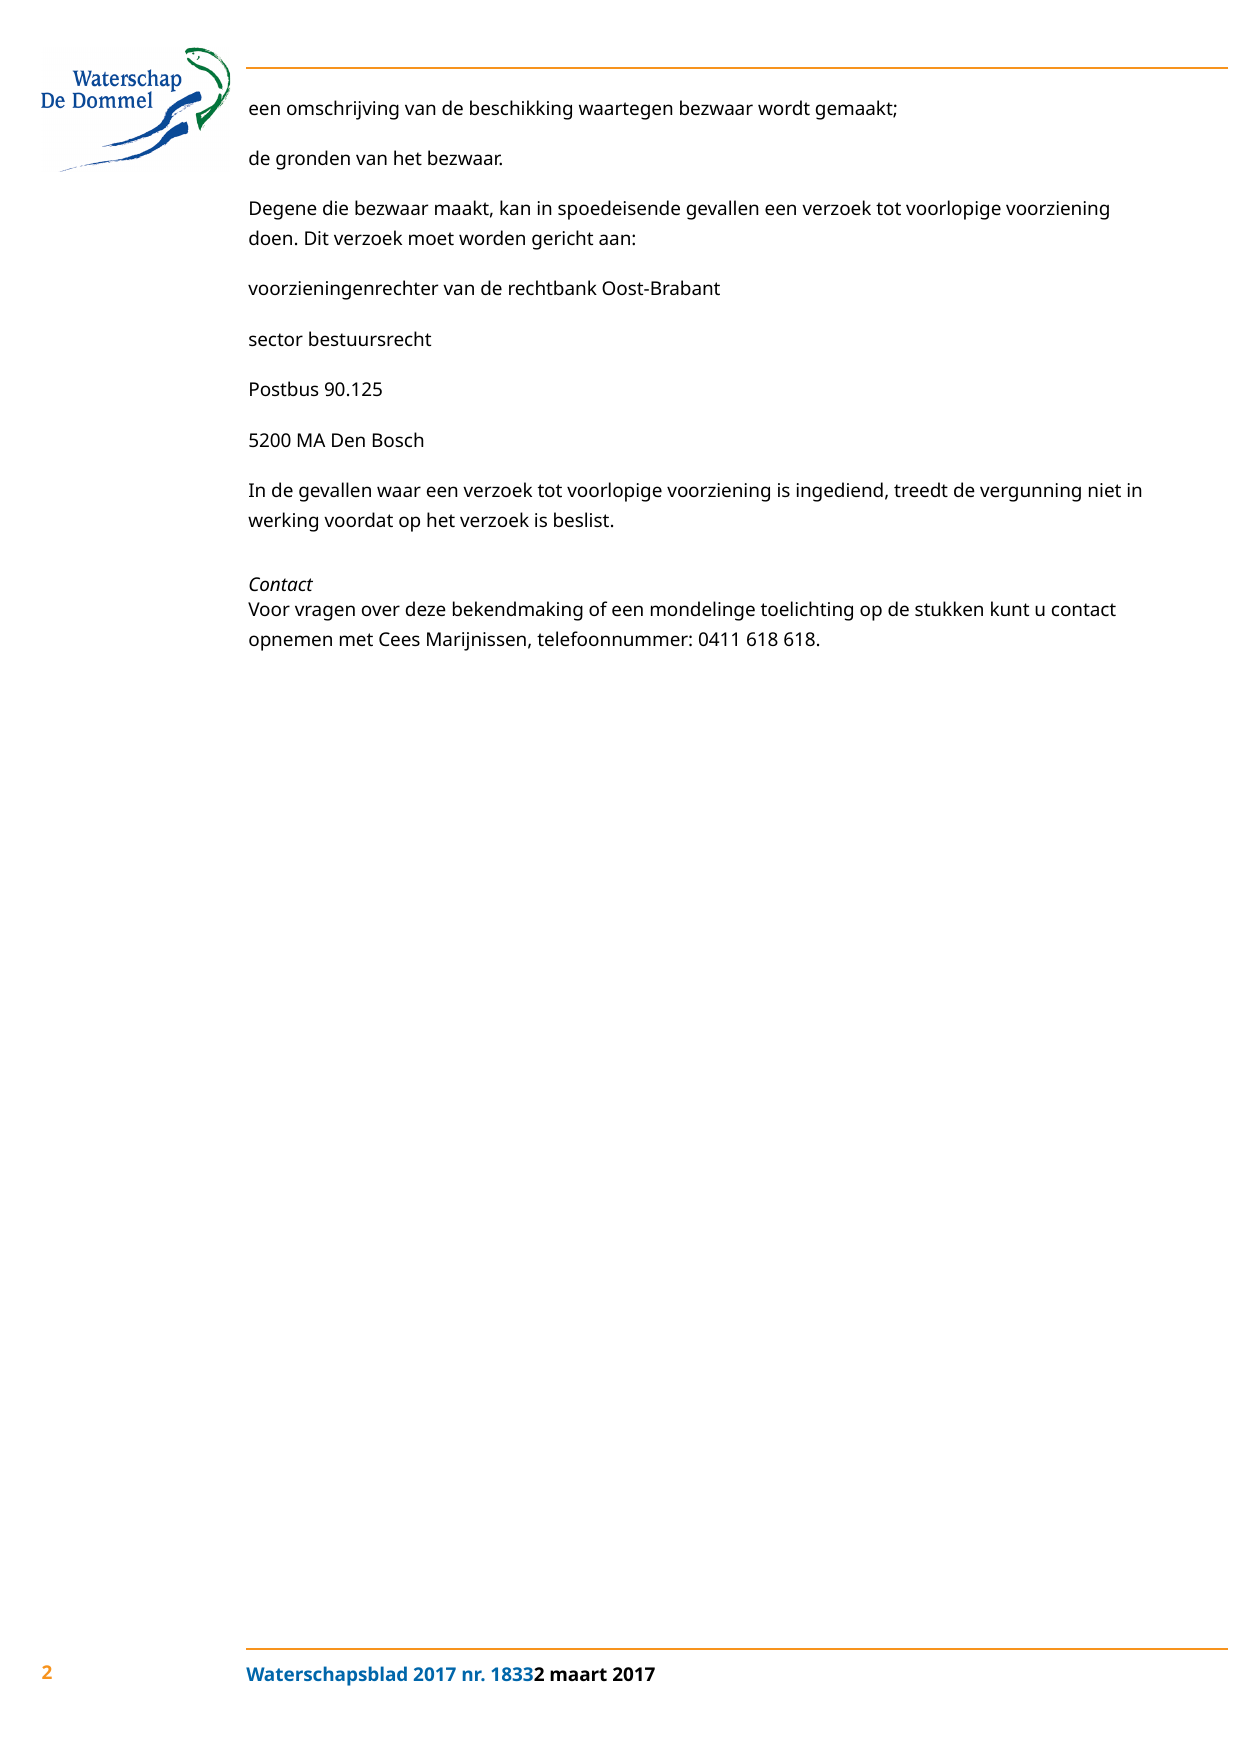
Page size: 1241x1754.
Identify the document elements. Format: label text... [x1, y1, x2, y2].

text de gronden van het bezwaar. [248, 145, 1152, 171]
text 5200 MA Den Bosch [248, 427, 1152, 453]
text Degene die bezwaar maakt, kan in spoedeisende gevallen een verzoek tot voorlopige voorziening doen. Dit verzoek moet worden gericht aan: [248, 196, 1152, 251]
text Postbus 90.125 [248, 376, 1152, 402]
text sector bestuursrecht [248, 326, 1152, 352]
text voorzieningenrechter van de rechtbank Oost-Brabant [248, 276, 1152, 301]
text Contact [248, 571, 1152, 597]
text een omschrijving van de beschikking waartegen bezwaar wordt gemaakt; [248, 95, 1152, 121]
text Voor vragen over deze bekendmaking of een mondelinge toelichting op de stukken kunt u contact opnemen met Cees Marijnissen, telefoonnummer: 0411 618 618. [248, 597, 1152, 652]
picture [41, 47, 231, 172]
text In de gevallen waar een verzoek tot voorlopige voorziening is ingediend, treedt de vergunning niet in werking voordat op het verzoek is beslist. [248, 477, 1152, 533]
